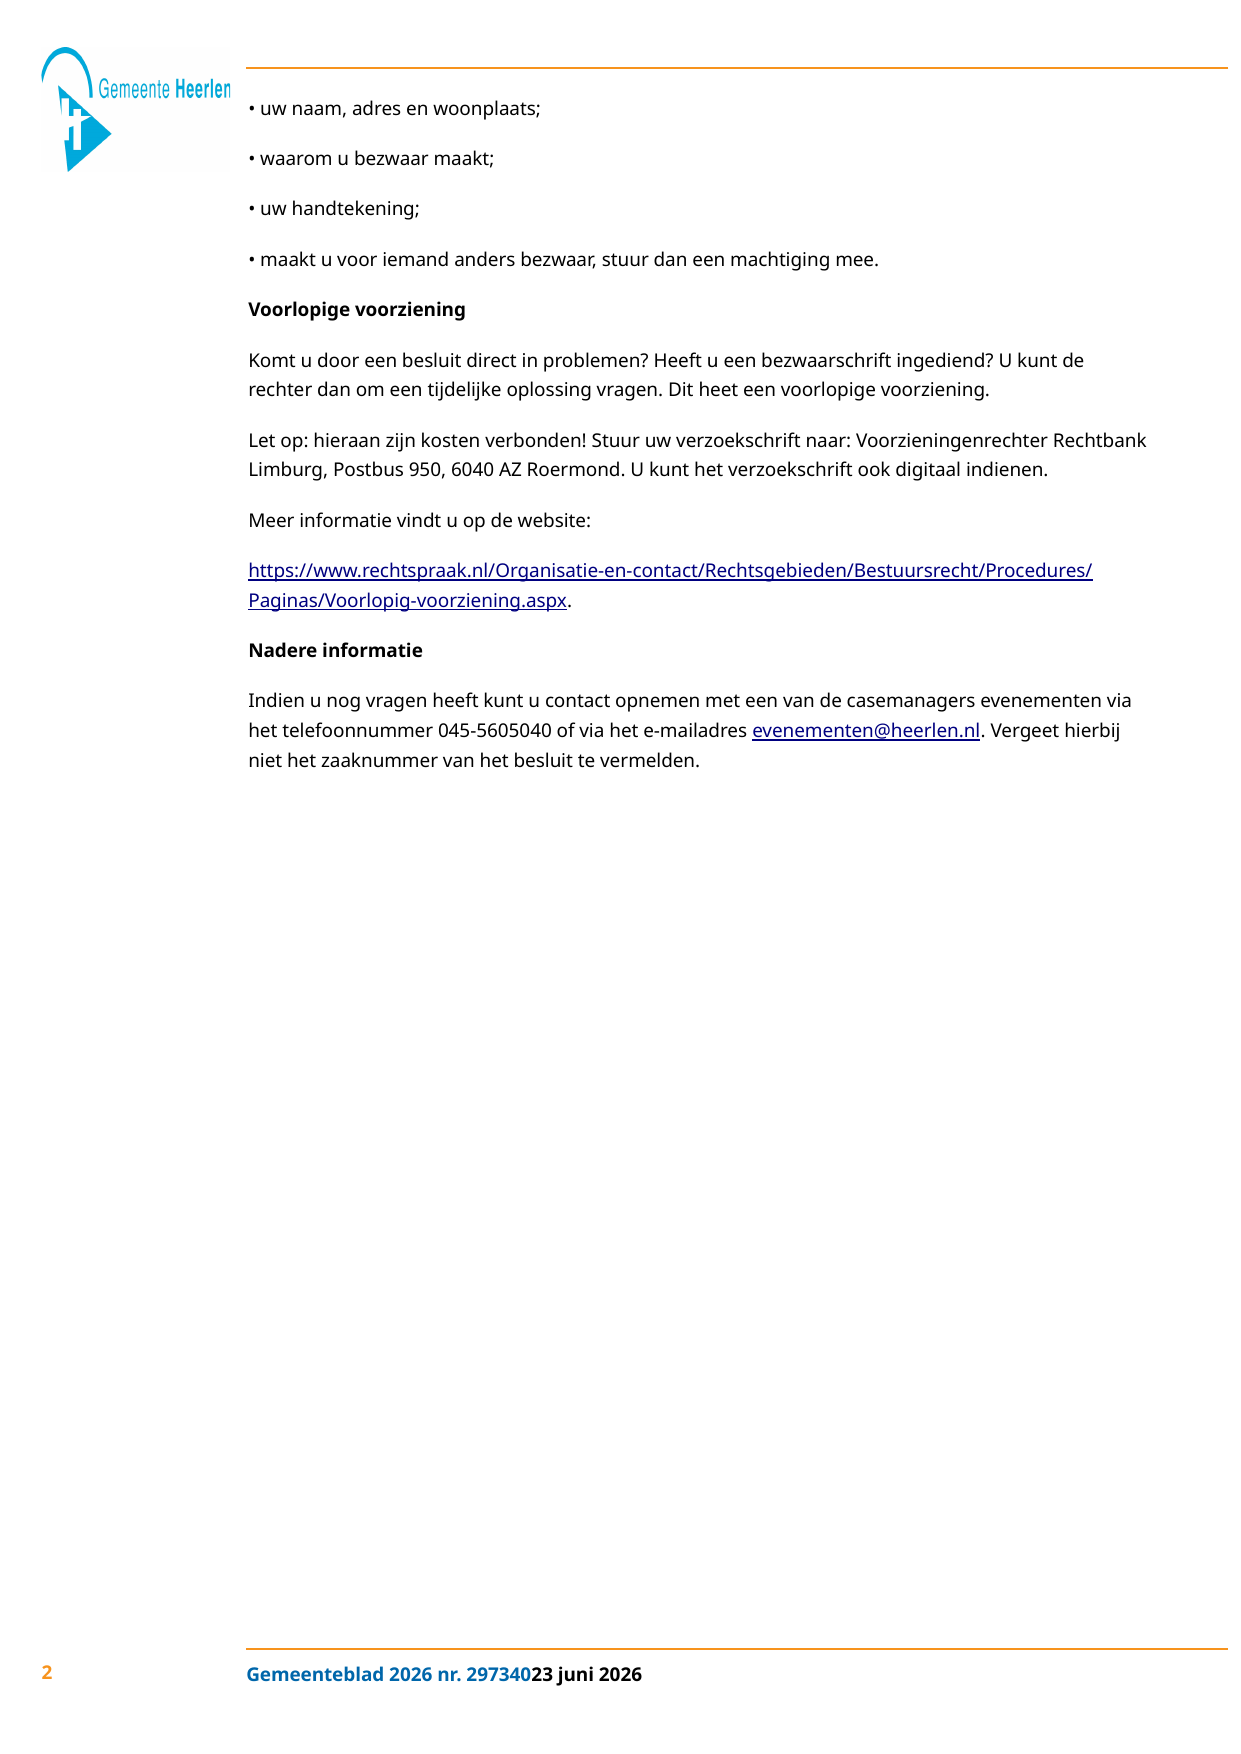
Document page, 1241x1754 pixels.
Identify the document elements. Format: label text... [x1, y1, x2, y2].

text • uw naam, adres en woonplaats; [248, 95, 1152, 121]
text Voorlopige voorziening [248, 296, 1152, 322]
text • uw handtekening; [248, 196, 1152, 221]
text • waarom u bezwaar maakt; [248, 145, 1152, 171]
text https://www.rechtspraak.nl/Organisatie-en-contact/Rechtsgebieden/Bestuursrecht/Procedures/Paginas/Voorlopig-voorziening.aspx. [248, 557, 1152, 613]
picture [41, 47, 231, 172]
text Komt u door een besluit direct in problemen? Heeft u een bezwaarschrift ingediend? U kunt de rechter dan om een tijdelijke oplossing vragen. Dit heet een voorlopige voorziening. [248, 347, 1152, 402]
text Nadere informatie [248, 637, 1152, 663]
picture [41, 47, 59, 70]
text • maakt u voor iemand anders bezwaar, stuur dan een machtiging mee. [248, 246, 1152, 272]
text Let op: hieraan zijn kosten verbonden! Stuur uw verzoekschrift naar: Voorzieningenrechter Rechtbank Limburg, Postbus 950, 6040 AZ Roermond. U kunt het verzoekschrift ook digitaal indienen. [248, 427, 1152, 482]
text Meer informatie vindt u op de website: [248, 507, 1152, 533]
text Indien u nog vragen heeft kunt u contact opnemen met een van de casemanagers evenementen via het telefoonnummer 045-5605040 of via het e-mailadres evenementen@heerlen.nl. Vergeet hierbij niet het zaaknummer van het besluit te vermelden. [248, 688, 1152, 773]
